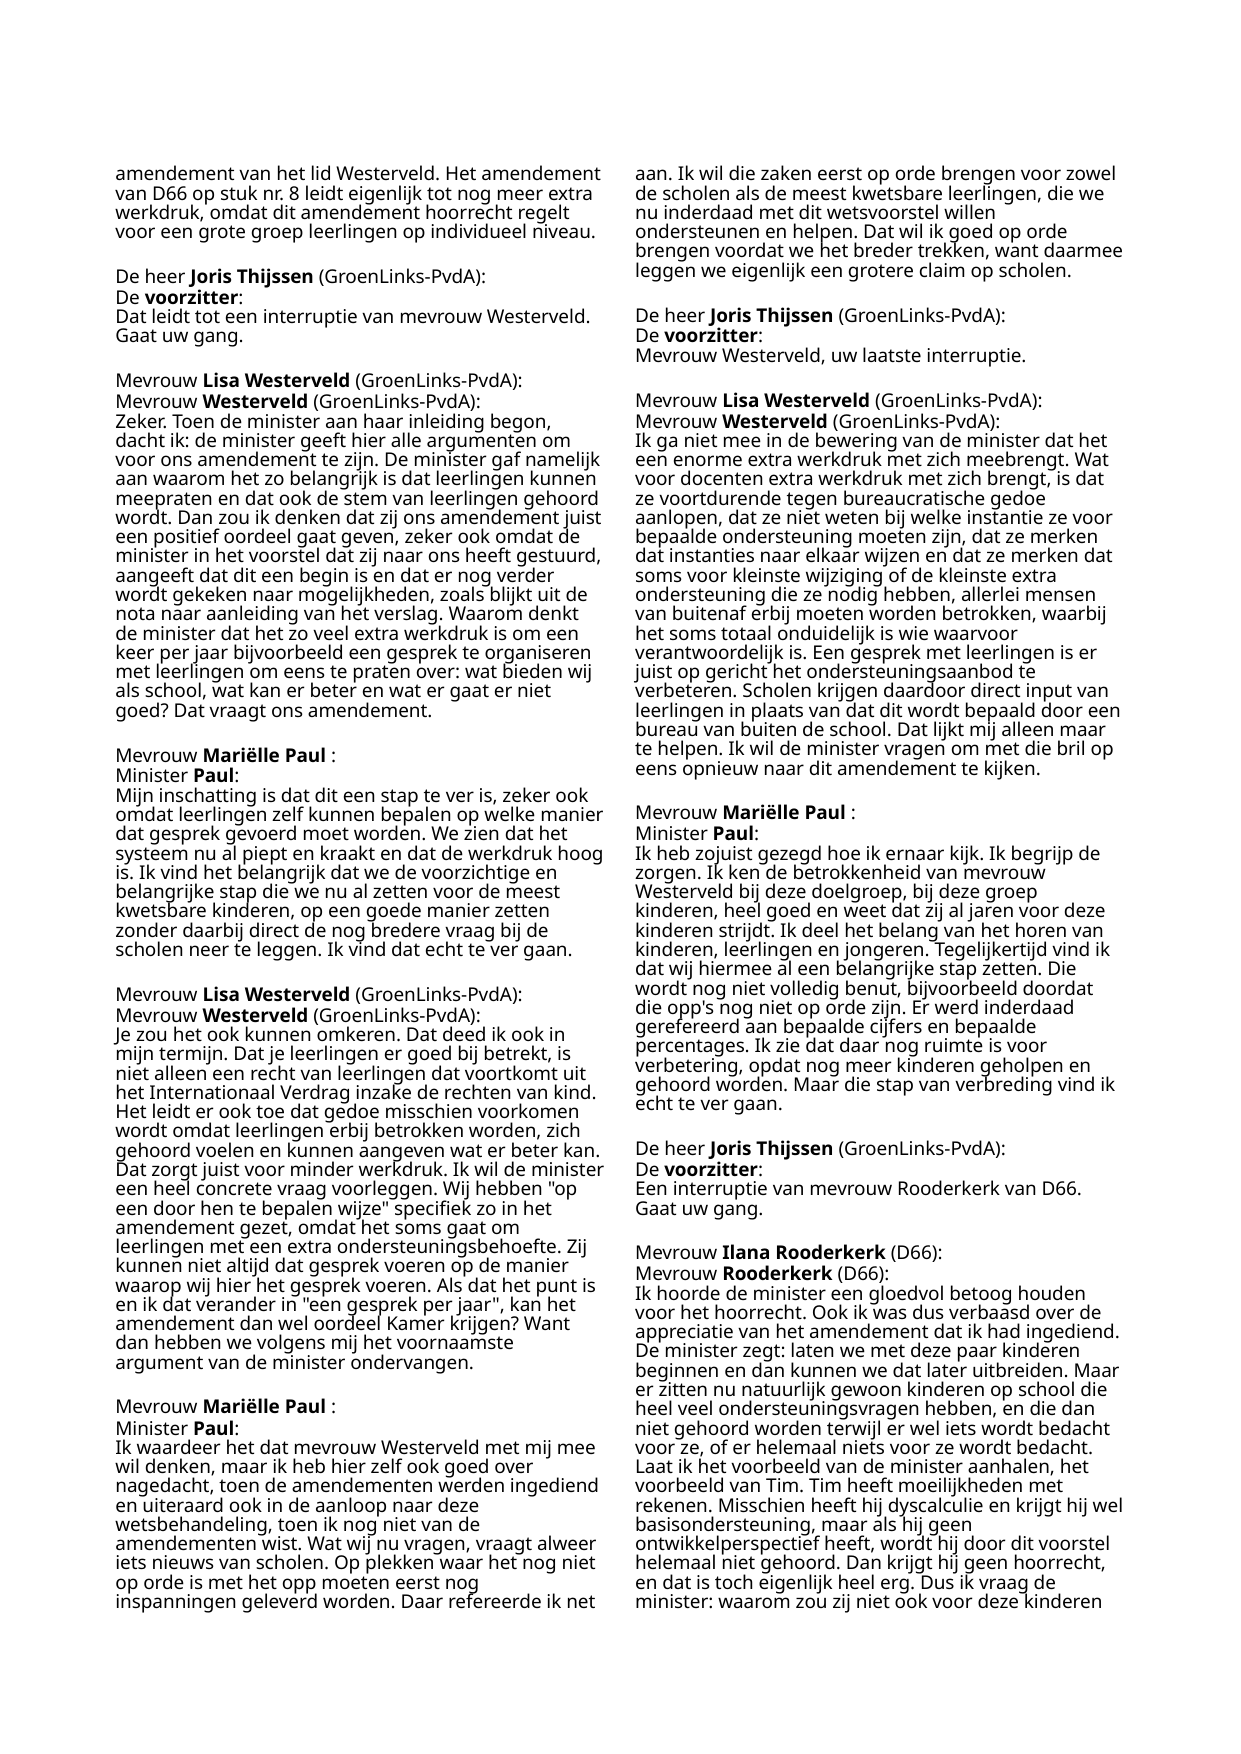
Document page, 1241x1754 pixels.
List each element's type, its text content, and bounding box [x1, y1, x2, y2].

text Mijn inschatting is dat dit een stap te ver is, zeker ook omdat leerlingen zelf kunnen bepalen op welke manier dat gesprek gevoerd moet worden. We zien dat het systeem nu al piept en kraakt en dat de werkdruk hoog is. Ik vind het belangrijk dat we de voorzichtige en belangrijke stap die we nu al zetten voor de meest kwetsbare kinderen, op een goede manier zetten zonder daarbij direct de nog bredere vraag bij de scholen neer te leggen. Ik vind dat echt te ver gaan. [115, 787, 605, 960]
text Mevrouw Ilana Rooderkerk (D66): [635, 1239, 1125, 1265]
text De heer Joris Thijssen (GroenLinks-PvdA): [635, 302, 1125, 327]
text Dat leidt tot een interruptie van mevrouw Westerveld. Gaat uw gang. [115, 308, 605, 347]
text Mevrouw Mariëlle Paul : [115, 742, 605, 767]
text aan. Ik wil die zaken eerst op orde brengen voor zowel de scholen als de meest kwetsbare leerlingen, die we nu inderdaad met dit wetsvoorstel willen ondersteunen en helpen. Dat wil ik goed op orde brengen voordat we het breder trekken, want daarmee leggen we eigenlijk een grotere claim op scholen. [635, 165, 1125, 281]
text Mevrouw Rooderkerk (D66): [635, 1265, 1125, 1284]
text Een interruptie van mevrouw Rooderkerk van D66. Gaat uw gang. [635, 1180, 1125, 1219]
text Mevrouw Westerveld, uw laatste interruptie. [635, 347, 1125, 366]
text Mevrouw Lisa Westerveld (GroenLinks-PvdA): [635, 387, 1125, 413]
text Minister Paul: [115, 767, 605, 787]
text amendement van het lid Westerveld. Het amendement van D66 op stuk nr. 8 leidt eigenlijk tot nog meer extra werkdruk, omdat dit amendement hoorrecht regelt voor een grote groep leerlingen op individueel niveau. [115, 165, 605, 242]
text Mevrouw Westerveld (GroenLinks-PvdA): [115, 1007, 605, 1026]
text Mevrouw Mariëlle Paul : [635, 799, 1125, 825]
text Ik waardeer het dat mevrouw Westerveld met mij mee wil denken, maar ik heb hier zelf ook goed over nagedacht, toen de amendementen werden ingediend en uiteraard ook in de aanloop naar deze wetsbehandeling, toen ik nog niet van de amendementen wist. Wat wij nu vragen, vraagt alweer iets nieuws van scholen. Op plekken waar het nog niet op orde is met het opp moeten eerst nog inspanningen geleverd worden. Daar refereerde ik net [115, 1439, 605, 1612]
text Ik hoorde de minister een gloedvol betoog houden voor het hoorrecht. Ook ik was dus verbaasd over de appreciatie van het amendement dat ik had ingediend. De minister zegt: laten we met deze paar kinderen beginnen en dan kunnen we dat later uitbreiden. Maar er zitten nu natuurlijk gewoon kinderen op school die heel veel ondersteuningsvragen hebben, en die dan niet gehoord worden terwijl er wel iets wordt bedacht voor ze, of er helemaal niets voor ze wordt bedacht. Laat ik het voorbeeld van de minister aanhalen, het voorbeeld van Tim. Tim heeft moeilijkheden met rekenen. Misschien heeft hij dyscalculie en krijgt hij wel basisondersteuning, maar als hij geen ontwikkelperspectief heeft, wordt hij door dit voorstel helemaal niet gehoord. Dan krijgt hij geen hoorrecht, en dat is toch eigenlijk heel erg. Dus ik vraag de minister: waarom zou zij niet ook voor deze kinderen [635, 1284, 1125, 1612]
text Je zou het ook kunnen omkeren. Dat deed ik ook in mijn termijn. Dat je leerlingen er goed bij betrekt, is niet alleen een recht van leerlingen dat voortkomt uit het Internationaal Verdrag inzake de rechten van kind. Het leidt er ook toe dat gedoe misschien voorkomen wordt omdat leerlingen erbij betrokken worden, zich gehoord voelen en kunnen aangeven wat er beter kan. Dat zorgt juist voor minder werkdruk. Ik wil de minister een heel concrete vraag voorleggen. Wij hebben "op een door hen te bepalen wijze" specifiek zo in het amendement gezet, omdat het soms gaat om leerlingen met een extra ondersteuningsbehoefte. Zij kunnen niet altijd dat gesprek voeren op de manier waarop wij hier het gesprek voeren. Als dat het punt is en ik dat verander in "een gesprek per jaar", kan het amendement dan wel oordeel Kamer krijgen? Want dan hebben we volgens mij het voornaamste argument van de minister ondervangen. [115, 1026, 605, 1373]
text De voorzitter: [635, 327, 1125, 347]
text De heer Joris Thijssen (GroenLinks-PvdA): [635, 1135, 1125, 1161]
text Mevrouw Lisa Westerveld (GroenLinks-PvdA): [115, 368, 605, 393]
text Mevrouw Westerveld (GroenLinks-PvdA): [635, 413, 1125, 432]
text Minister Paul: [115, 1419, 605, 1439]
text De voorzitter: [115, 289, 605, 308]
text De voorzitter: [635, 1161, 1125, 1180]
text Mevrouw Lisa Westerveld (GroenLinks-PvdA): [115, 981, 605, 1007]
text Zeker. Toen de minister aan haar inleiding begon, dacht ik: de minister geeft hier alle argumenten om voor ons amendement te zijn. De minister gaf namelijk aan waarom het zo belangrijk is dat leerlingen kunnen meepraten en dat ook de stem van leerlingen gehoord wordt. Dan zou ik denken dat zij ons amendement juist een positief oordeel gaat geven, zeker ook omdat de minister in het voorstel dat zij naar ons heeft gestuurd, aangeeft dat dit een begin is en dat er nog verder wordt gekeken naar mogelijkheden, zoals blijkt uit de nota naar aanleiding van het verslag. Waarom denkt de minister dat het zo veel extra werkdruk is om een keer per jaar bijvoorbeeld een gesprek te organiseren met leerlingen om eens te praten over: wat bieden wij als school, wat kan er beter en wat er gaat er niet goed? Dat vraagt ons amendement. [115, 413, 605, 721]
text Mevrouw Mariëlle Paul : [115, 1394, 605, 1419]
text Ik heb zojuist gezegd hoe ik ernaar kijk. Ik begrijp de zorgen. Ik ken de betrokkenheid van mevrouw Westerveld bij deze doelgroep, bij deze groep kinderen, heel goed en weet dat zij al jaren voor deze kinderen strijdt. Ik deel het belang van het horen van kinderen, leerlingen en jongeren. Tegelijkertijd vind ik dat wij hiermee al een belangrijke stap zetten. Die wordt nog niet volledig benut, bijvoorbeeld doordat die opp's nog niet op orde zijn. Er werd inderdaad gerefereerd aan bepaalde cijfers en bepaalde percentages. Ik zie dat daar nog ruimte is voor verbetering, opdat nog meer kinderen geholpen en gehoord worden. Maar die stap van verbreding vind ik echt te ver gaan. [635, 844, 1125, 1114]
text Mevrouw Westerveld (GroenLinks-PvdA): [115, 393, 605, 413]
text Minister Paul: [635, 825, 1125, 844]
text Ik ga niet mee in de bewering van de minister dat het een enorme extra werkdruk met zich meebrengt. Wat voor docenten extra werkdruk met zich brengt, is dat ze voortdurende tegen bureaucratische gedoe aanlopen, dat ze niet weten bij welke instantie ze voor bepaalde ondersteuning moeten zijn, dat ze merken dat instanties naar elkaar wijzen en dat ze merken dat soms voor kleinste wijziging of de kleinste extra ondersteuning die ze nodig hebben, allerlei mensen van buitenaf erbij moeten worden betrokken, waarbij het soms totaal onduidelijk is wie waarvoor verantwoordelijk is. Een gesprek met leerlingen is er juist op gericht het ondersteuningsaanbod te verbeteren. Scholen krijgen daardoor direct input van leerlingen in plaats van dat dit wordt bepaald door een bureau van buiten de school. Dat lijkt mij alleen maar te helpen. Ik wil de minister vragen om met die bril op eens opnieuw naar dit amendement te kijken. [635, 432, 1125, 779]
text De heer Joris Thijssen (GroenLinks-PvdA): [115, 263, 605, 289]
